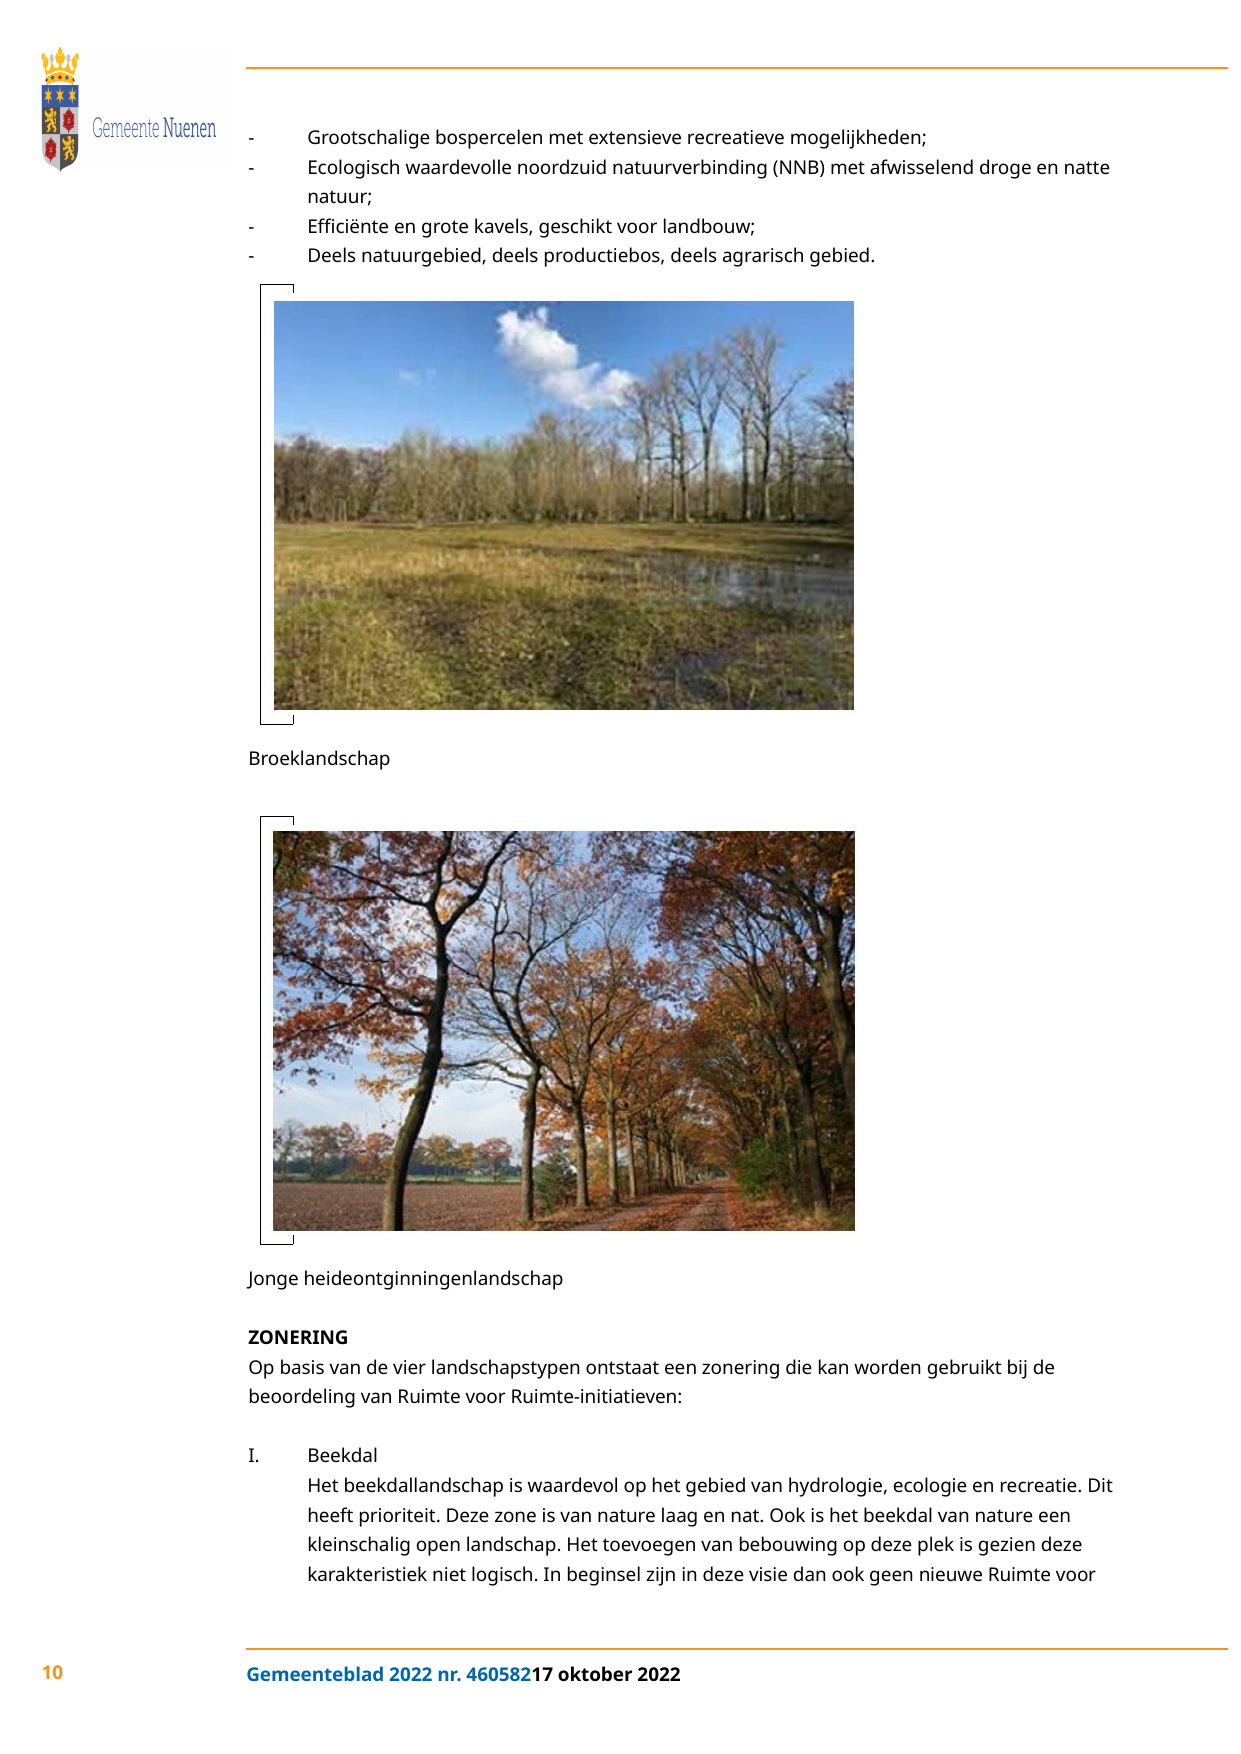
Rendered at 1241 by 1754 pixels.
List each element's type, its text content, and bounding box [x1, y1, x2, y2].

picture [268, 293, 860, 715]
text Jonge heideontginningenlandschap [248, 1265, 1152, 1291]
list Beekdal [248, 1443, 1152, 1468]
text Op basis van de vier landschapstypen ontstaat een zonering die kan worden gebruikt bij de beoordeling van Ruimte voor Ruimte-initiatieven: [248, 1354, 1152, 1409]
list Ecologisch waardevolle noordzuid natuurverbinding (NNB) met afwisselend droge en natte natuur; [248, 154, 1152, 209]
list Het beekdallandschap is waardevol op het gebied van hydrologie, ecologie en recreatie. Dit heeft prioriteit. Deze zone is van nature laag en nat. Ook is het beekdal van nature een kleinschalig open landschap. Het toevoegen van bebouwing op deze plek is gezien deze karakteristiek niet logisch. In beginsel zijn in deze visie dan ook geen nieuwe Ruimte voor [248, 1472, 1152, 1587]
list Efficiënte en grote kavels, geschikt voor landbouw; [248, 213, 1152, 239]
list Deels natuurgebied, deels productiebos, deels agrarisch gebied. [248, 243, 1152, 268]
picture [268, 825, 860, 1235]
text ZONERING [248, 1324, 1152, 1350]
picture [41, 47, 231, 172]
text Broeklandschap [248, 745, 1152, 771]
list Grootschalige bospercelen met extensieve recreatieve mogelijkheden; [248, 124, 1152, 150]
